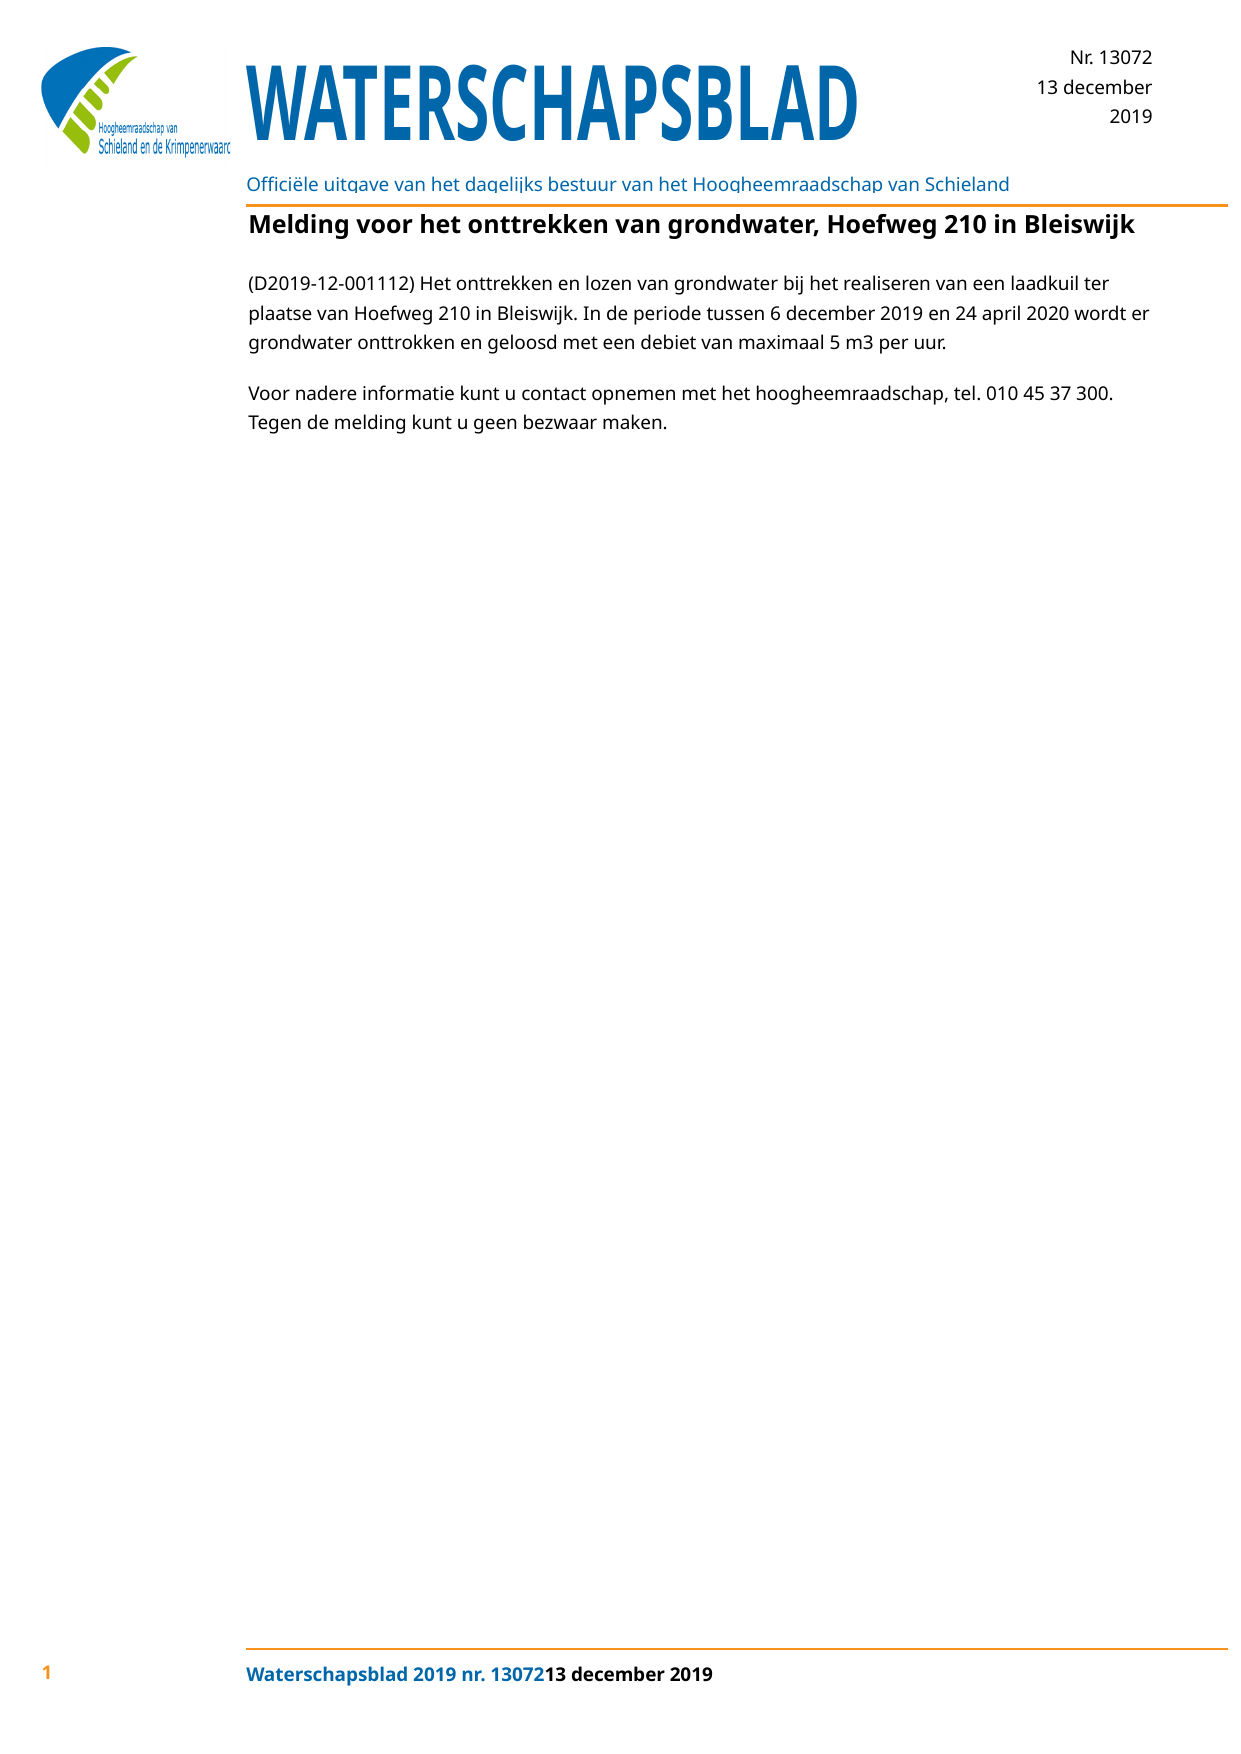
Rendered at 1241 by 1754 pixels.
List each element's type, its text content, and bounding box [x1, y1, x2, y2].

text Voor nadere informatie kunt u contact opnemen met het hoogheemraadschap, tel. 010 45 37 300. Tegen de melding kunt u geen bezwaar maken. [248, 380, 1152, 435]
picture [41, 47, 231, 172]
text Melding voor het onttrekken van grondwater, Hoefweg 210 in Bleiswijk [248, 207, 1152, 241]
text (D2019-12-001112) Het onttrekken en lozen van grondwater bij het realiseren van een laadkuil ter plaatse van Hoefweg 210 in Bleiswijk. In de periode tussen 6 december 2019 en 24 april 2020 wordt er grondwater onttrokken en geloosd met een debiet van maximaal 5 m3 per uur. [248, 270, 1152, 355]
